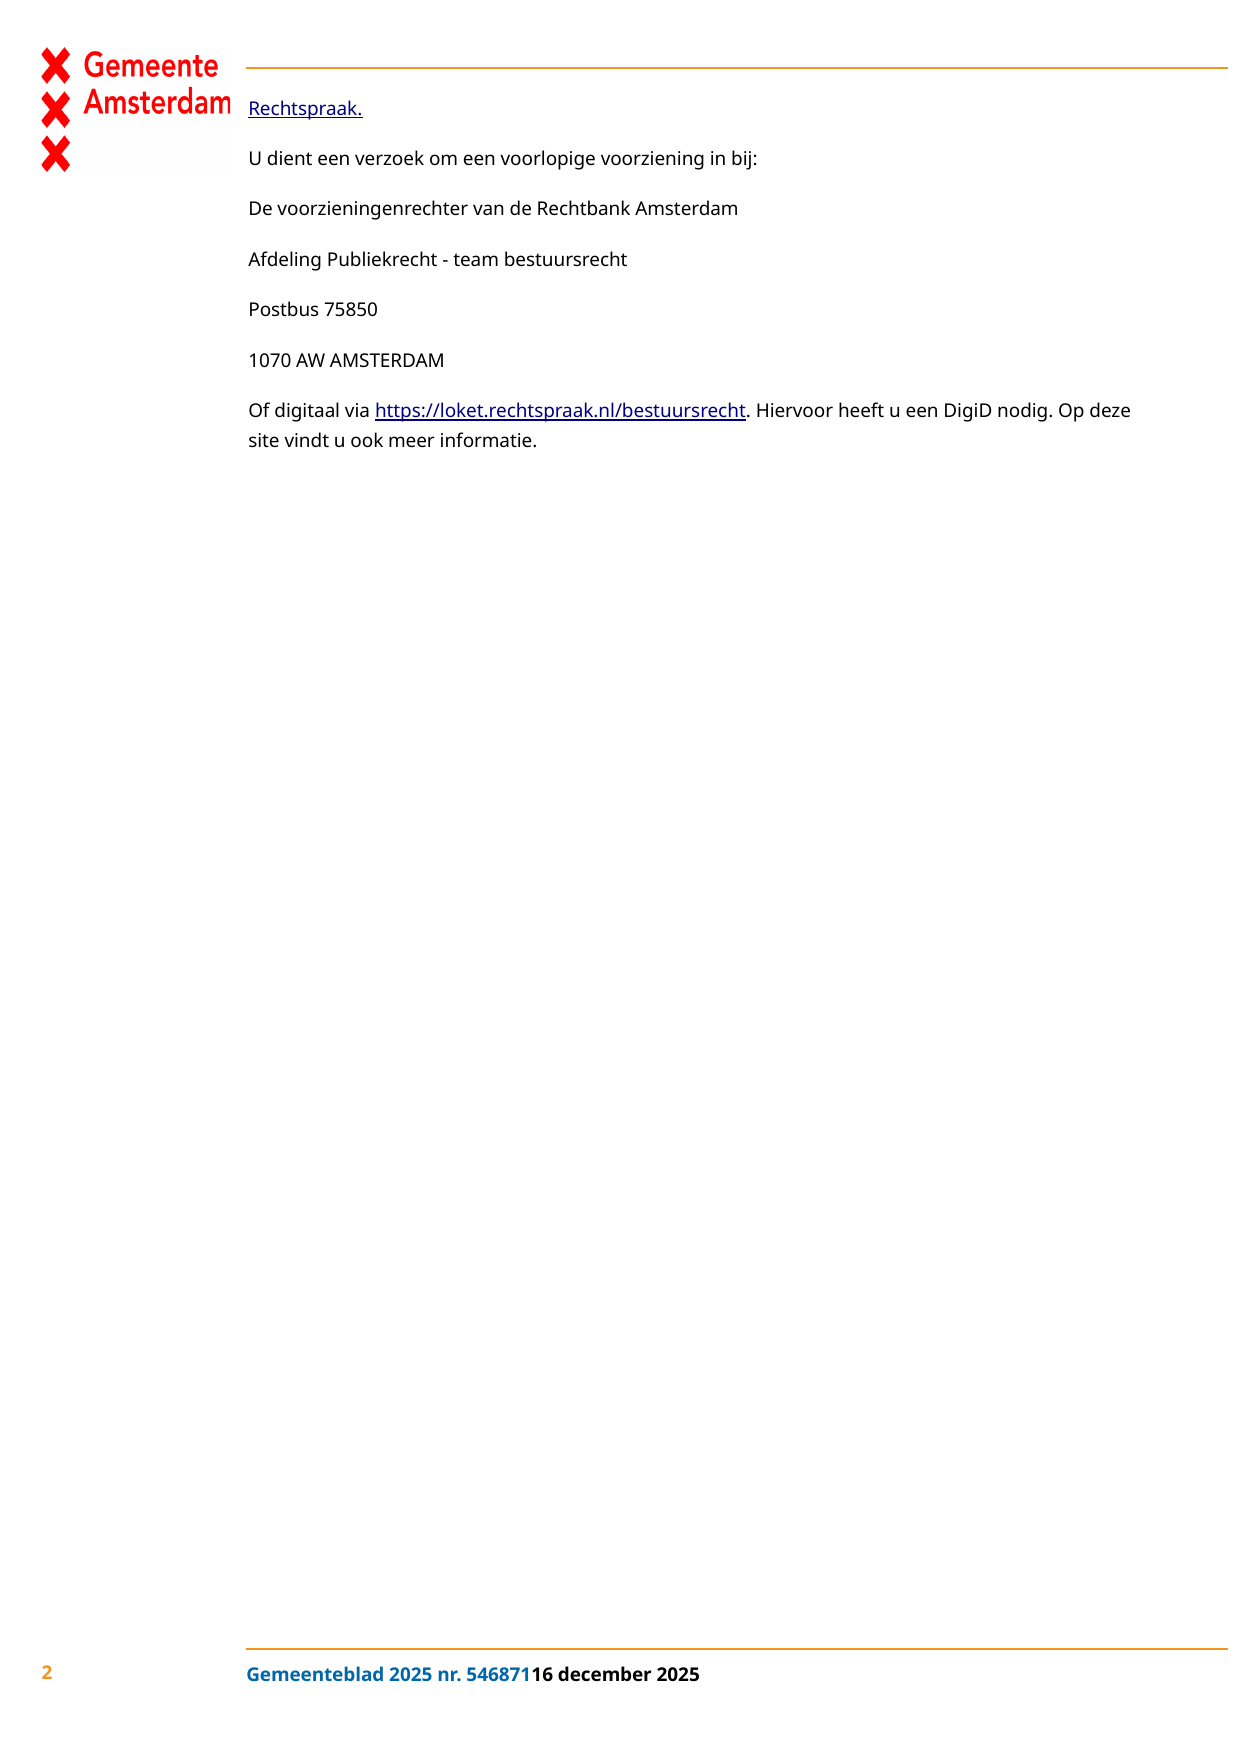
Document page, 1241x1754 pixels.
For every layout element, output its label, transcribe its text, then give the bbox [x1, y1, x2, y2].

text U dient een verzoek om een voorlopige voorziening in bij: [248, 145, 1152, 171]
picture [41, 47, 231, 172]
text 1070 AW AMSTERDAM [248, 347, 1152, 373]
text De voorzieningenrechter van de Rechtbank Amsterdam [248, 196, 1152, 221]
text Postbus 75850 [248, 296, 1152, 322]
text Of digitaal via https://loket.rechtspraak.nl/bestuursrecht. Hiervoor heeft u een DigiD nodig. Op deze site vindt u ook meer informatie. [248, 397, 1152, 453]
text Rechtspraak. [248, 95, 1152, 121]
text Afdeling Publiekrecht - team bestuursrecht [248, 246, 1152, 272]
